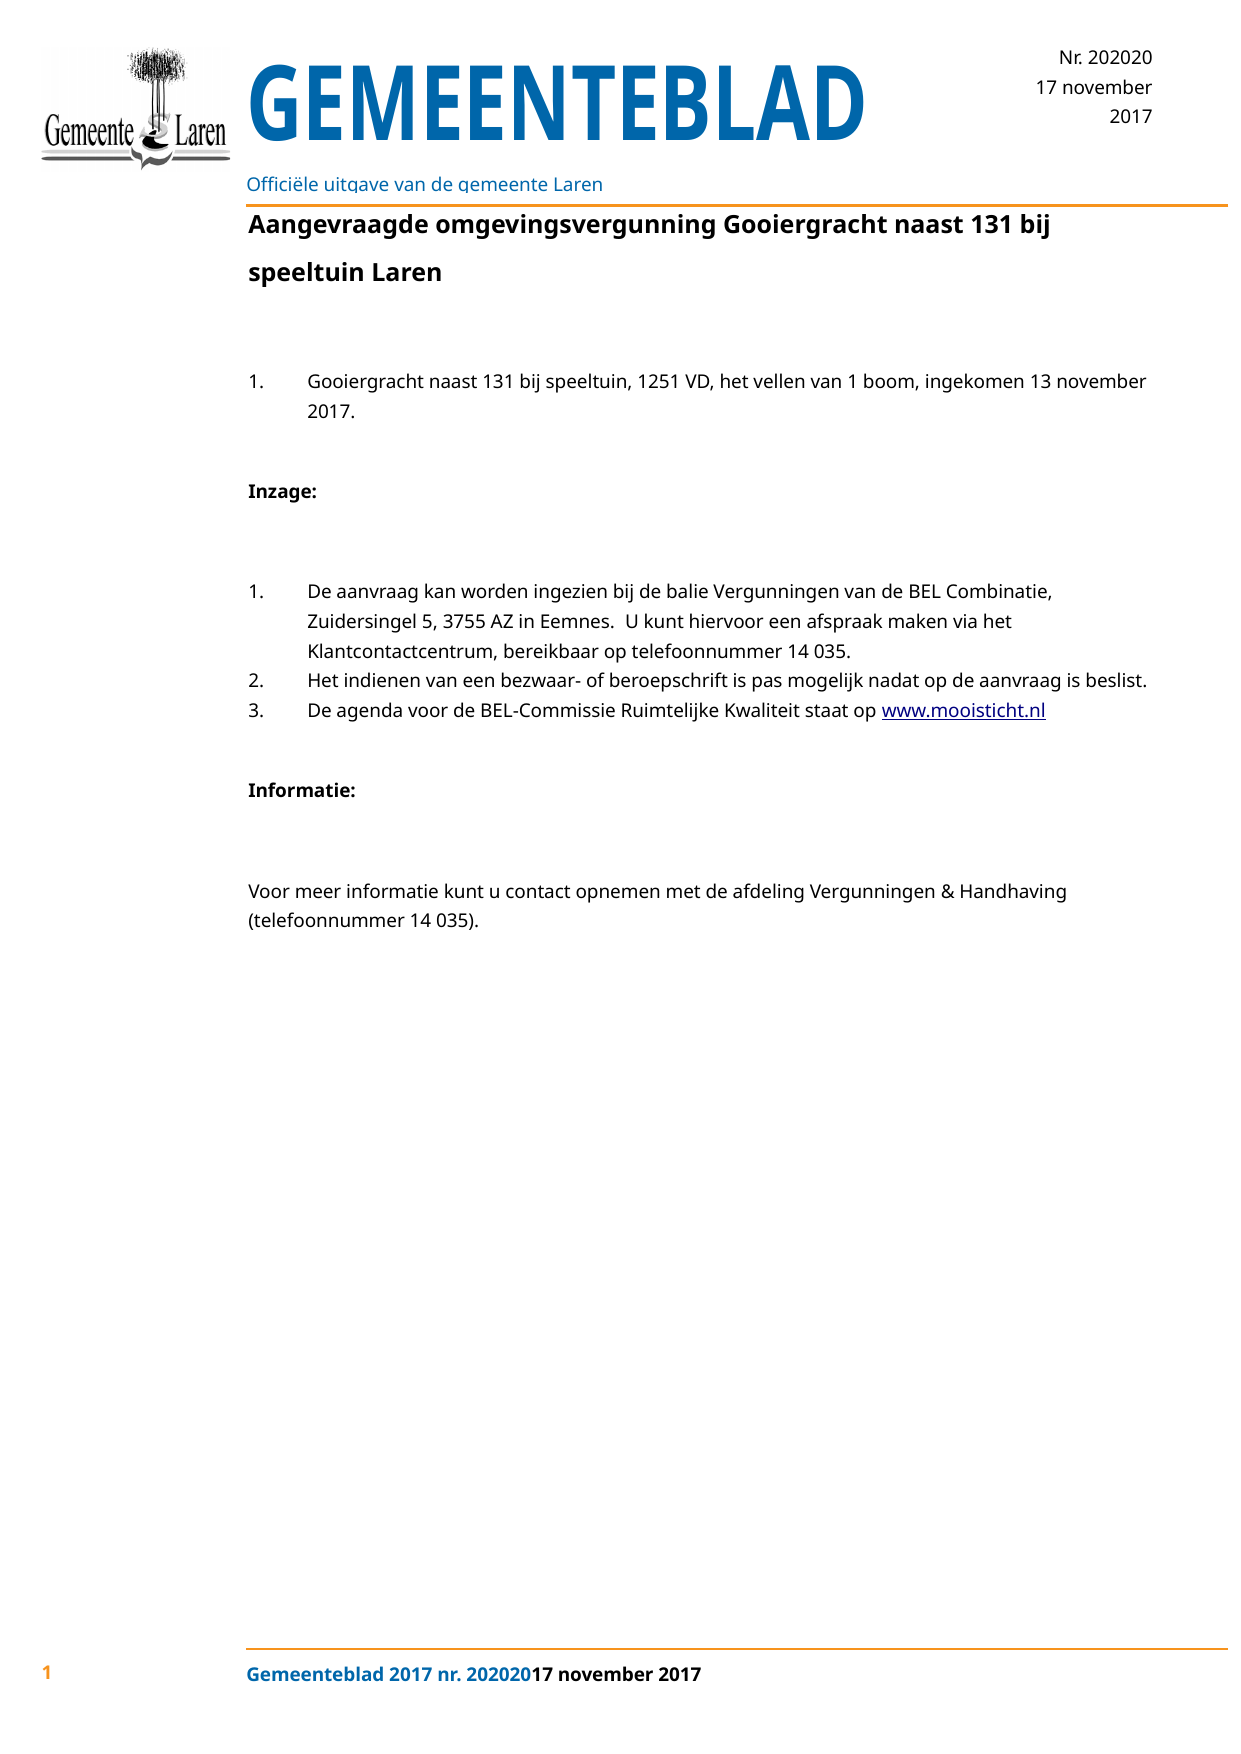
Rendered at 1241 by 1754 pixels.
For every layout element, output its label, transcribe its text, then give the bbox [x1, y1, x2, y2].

list De aanvraag kan worden ingezien bij de balie Vergunningen van de BEL Combinatie, Zuidersingel 5, 3755 AZ in Eemnes. U kunt hiervoor een afspraak maken via het Klantcontactcentrum, bereikbaar op telefoonnummer 14 035. [248, 579, 1152, 664]
text Informatie: [248, 777, 1152, 803]
list De agenda voor de BEL-Commissie Ruimtelijke Kwaliteit staat op www.mooisticht.nl [248, 697, 1152, 723]
picture [41, 47, 231, 172]
list Het indienen van een bezwaar- of beroepschrift is pas mogelijk nadat op de aanvraag is beslist. [248, 667, 1152, 693]
text Aangevraagde omgevingsvergunning Gooiergracht naast 131 bij speeltuin Laren [248, 207, 1152, 288]
list Gooiergracht naast 131 bij speeltuin, 1251 VD, het vellen van 1 boom, ingekomen 13 november 2017. [248, 368, 1152, 424]
text Voor meer informatie kunt u contact opnemen met de afdeling Vergunningen & Handhaving (telefoonnummer 14 035). [248, 878, 1152, 933]
text Inzage: [248, 478, 1152, 504]
